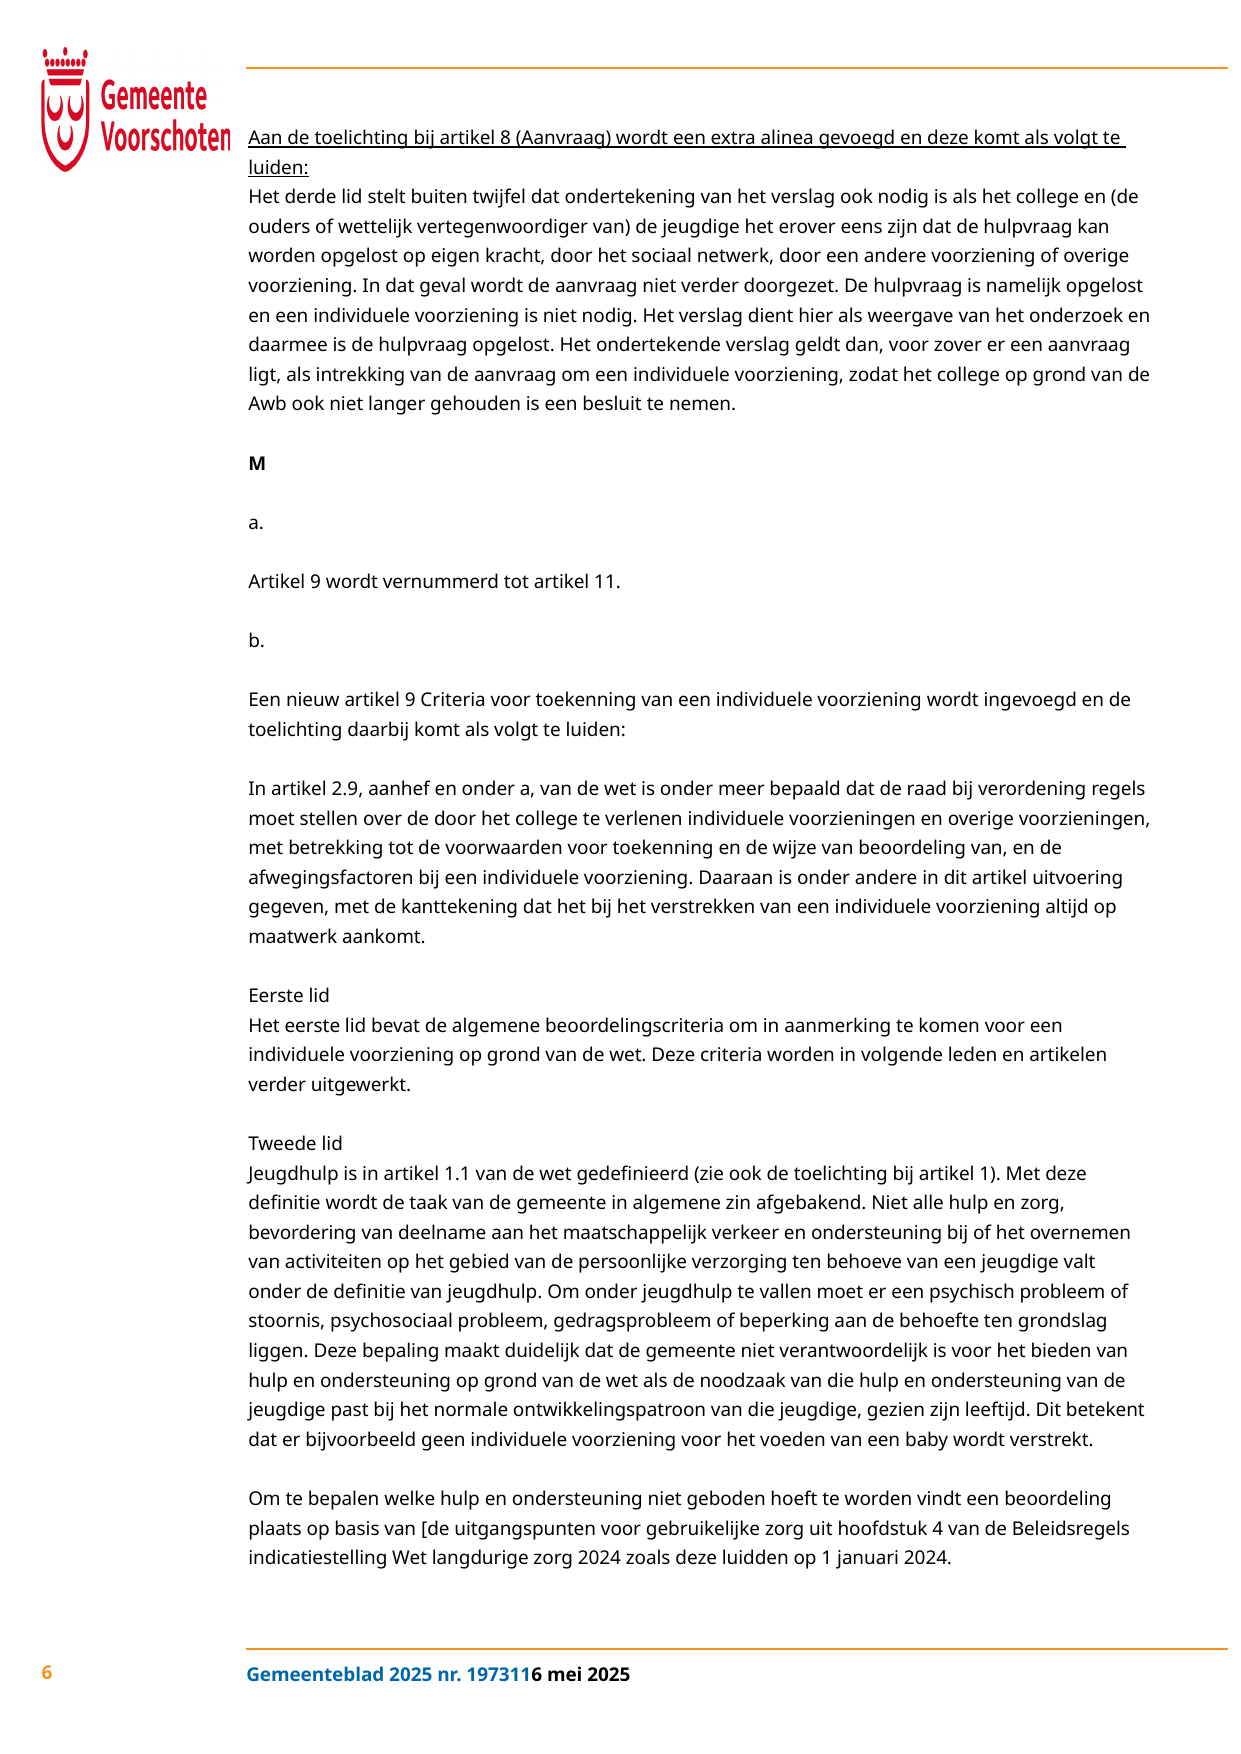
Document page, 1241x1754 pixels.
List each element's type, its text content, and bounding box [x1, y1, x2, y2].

text Om te bepalen welke hulp en ondersteuning niet geboden hoeft te worden vindt een beoordeling plaats op basis van [de uitgangspunten voor gebruikelijke zorg uit hoofdstuk 4 van de Beleidsregels indicatiestelling Wet langdurige zorg 2024 zoals deze luidden op 1 januari 2024. [248, 1485, 1152, 1570]
text Tweede lid [248, 1130, 1152, 1156]
text In artikel 2.9, aanhef en onder a, van de wet is onder meer bepaald dat de raad bij verordening regels moet stellen over de door het college te verlenen individuele voorzieningen en overige voorzieningen, met betrekking tot de voorwaarden voor toekenning en de wijze van beoordeling van, en de afwegingsfactoren bij een individuele voorziening. Daaraan is onder andere in dit artikel uitvoering gegeven, met de kanttekening dat het bij het verstrekken van een individuele voorziening altijd op maatwerk aankomt. [248, 775, 1152, 949]
text Het eerste lid bevat de algemene beoordelingscriteria om in aanmerking te komen voor een individuele voorziening op grond van de wet. Deze criteria worden in volgende leden en artikelen verder uitgewerkt. [248, 1012, 1152, 1097]
text Jeugdhulp is in artikel 1.1 van de wet gedefinieerd (zie ook de toelichting bij artikel 1). Met deze definitie wordt de taak van de gemeente in algemene zin afgebakend. Niet alle hulp en zorg, bevordering van deelname aan het maatschappelijk verkeer en ondersteuning bij of het overnemen van activiteiten op het gebied van de persoonlijke verzorging ten behoeve van een jeugdige valt onder de definitie van jeugdhulp. Om onder jeugdhulp te vallen moet er een psychisch probleem of stoornis, psychosociaal probleem, gedragsprobleem of beperking aan de behoefte ten grondslag liggen. Deze bepaling maakt duidelijk dat de gemeente niet verantwoordelijk is voor het bieden van hulp en ondersteuning op grond van de wet als de noodzaak van die hulp en ondersteuning van de jeugdige past bij het normale ontwikkelingspatroon van die jeugdige, gezien zijn leeftijd. Dit betekent dat er bijvoorbeeld geen individuele voorziening voor het voeden van een baby wordt verstrekt. [248, 1160, 1152, 1452]
text Eerste lid [248, 982, 1152, 1008]
text Een nieuw artikel 9 Criteria voor toekenning van een individuele voorziening wordt ingevoegd en de toelichting daarbij komt als volgt te luiden: [248, 686, 1152, 742]
text b. [248, 627, 1152, 653]
text Aan de toelichting bij artikel 8 (Aanvraag) wordt een extra alinea gevoegd en deze komt als volgt te luiden: [248, 124, 1152, 180]
text a. [248, 509, 1152, 535]
text Artikel 9 wordt vernummerd tot artikel 11. [248, 568, 1152, 594]
picture [41, 47, 231, 172]
text Het derde lid stelt buiten twijfel dat ondertekening van het verslag ook nodig is als het college en (de ouders of wettelijk vertegenwoordiger van) de jeugdige het erover eens zijn dat de hulpvraag kan worden opgelost op eigen kracht, door het sociaal netwerk, door een andere voorziening of overige voorziening. In dat geval wordt de aanvraag niet verder doorgezet. De hulpvraag is namelijk opgelost en een individuele voorziening is niet nodig. Het verslag dient hier als weergave van het onderzoek en daarmee is de hulpvraag opgelost. Het ondertekende verslag geldt dan, voor zover er een aanvraag ligt, als intrekking van de aanvraag om een individuele voorziening, zodat het college op grond van de Awb ook niet langer gehouden is een besluit te nemen. [248, 183, 1152, 416]
text M [248, 450, 1152, 476]
